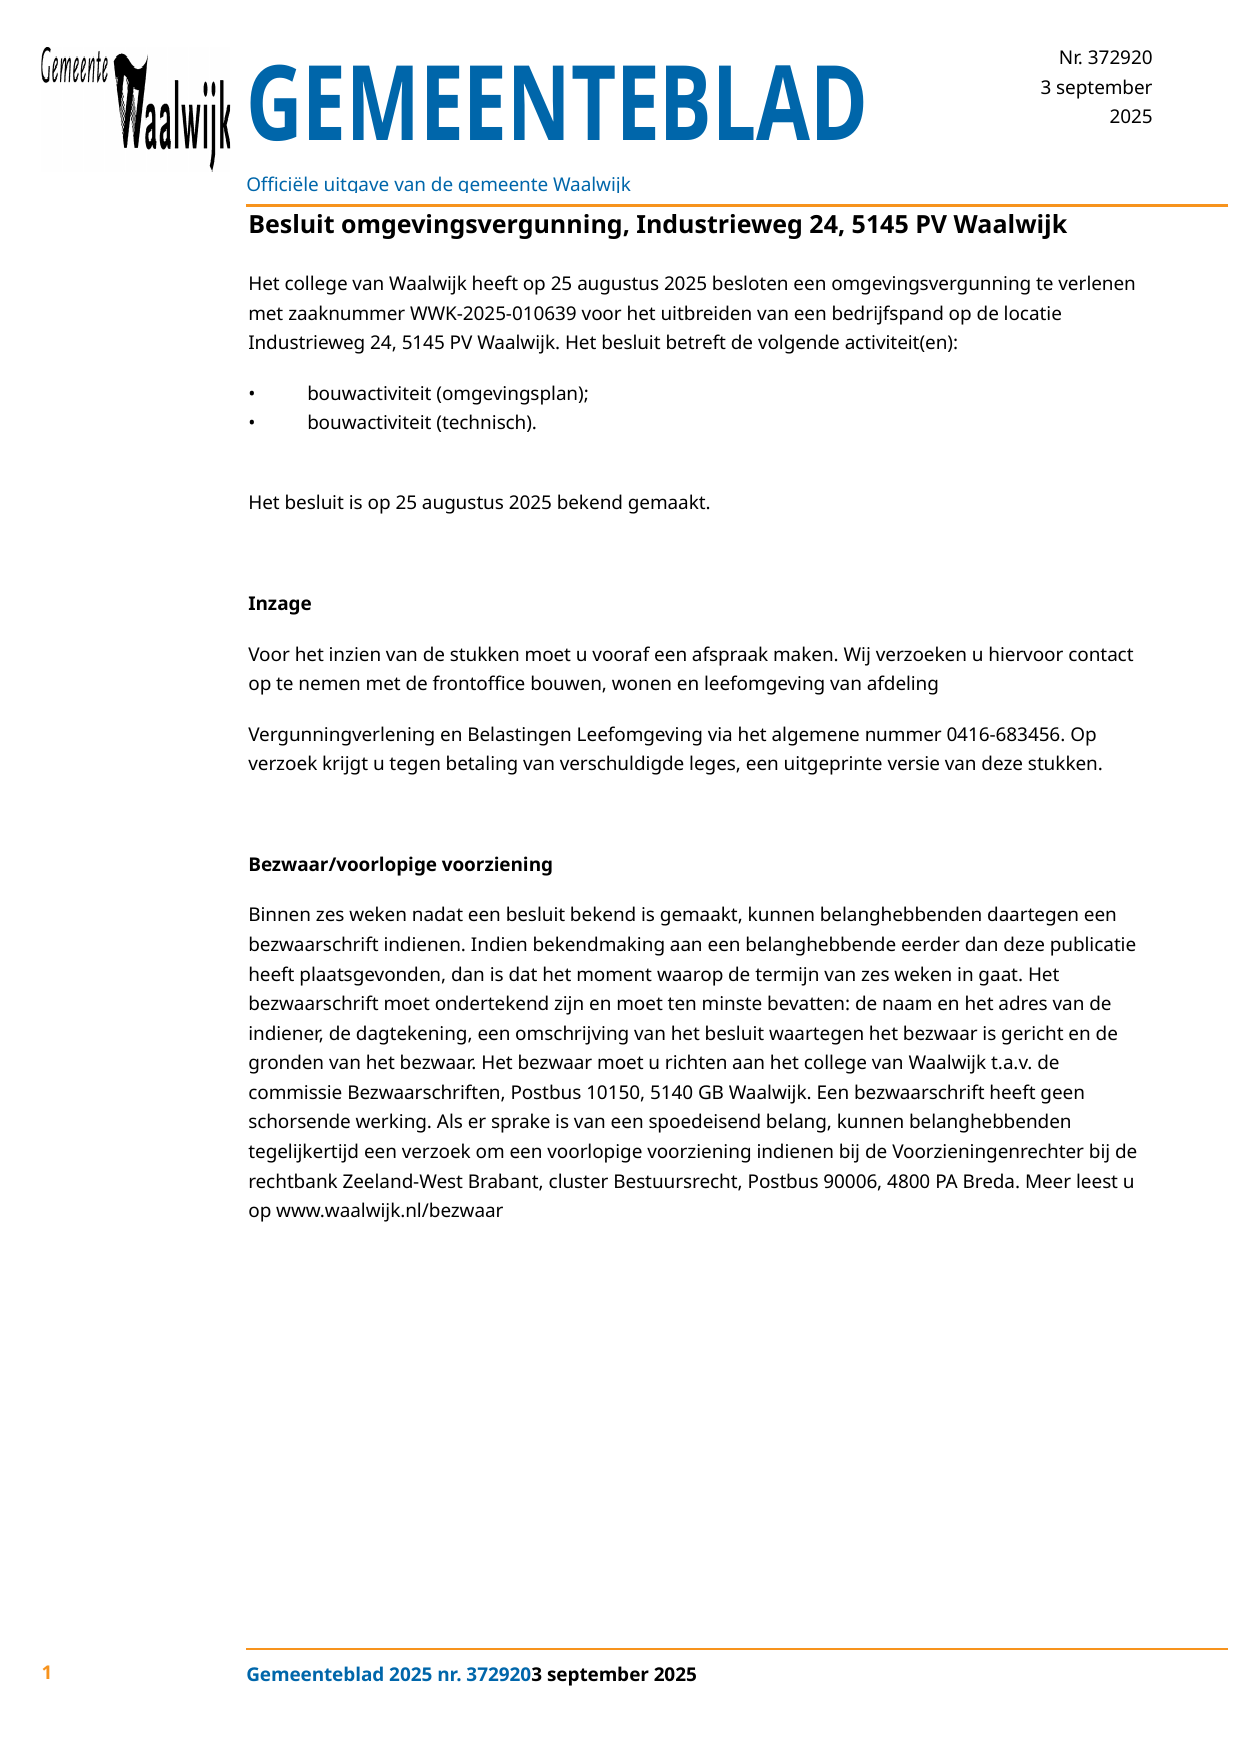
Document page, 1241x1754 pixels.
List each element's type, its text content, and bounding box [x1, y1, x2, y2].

text Binnen zes weken nadat een besluit bekend is gemaakt, kunnen belanghebbenden daartegen een bezwaarschrift indienen. Indien bekendmaking aan een belanghebbende eerder dan deze publicatie heeft plaatsgevonden, dan is dat het moment waarop de termijn van zes weken in gaat. Het bezwaarschrift moet ondertekend zijn en moet ten minste bevatten: de naam en het adres van de indiener, de dagtekening, een omschrijving van het besluit waartegen het bezwaar is gericht en de gronden van het bezwaar. Het bezwaar moet u richten aan het college van Waalwijk t.a.v. de commissie Bezwaarschriften, Postbus 10150, 5140 GB Waalwijk. Een bezwaarschrift heeft geen schorsende werking. Als er sprake is van een spoedeisend belang, kunnen belanghebbenden tegelijkertijd een verzoek om een voorlopige voorziening indienen bij de Voorzieningenrechter bij de rechtbank Zeeland-West Brabant, cluster Bestuursrecht, Postbus 90006, 4800 PA Breda. Meer leest u op www.waalwijk.nl/bezwaar [248, 902, 1152, 1223]
picture [41, 47, 231, 172]
list bouwactiviteit (omgevingsplan); [248, 380, 1152, 406]
text Bezwaar/voorlopige voorziening [248, 851, 1152, 877]
text Voor het inzien van de stukken moet u vooraf een afspraak maken. Wij verzoeken u hiervoor contact op te nemen met de frontoffice bouwen, wonen en leefomgeving van afdeling [248, 641, 1152, 696]
text Besluit omgevingsvergunning, Industrieweg 24, 5145 PV Waalwijk [248, 207, 1152, 241]
text Vergunningverlening en Belastingen Leefomgeving via het algemene nummer 0416-683456. Op verzoek krijgt u tegen betaling van verschuldigde leges, een uitgeprinte versie van deze stukken. [248, 721, 1152, 776]
text Inzage [248, 590, 1152, 616]
text Het college van Waalwijk heeft op 25 augustus 2025 besloten een omgevingsvergunning te verlenen met zaaknummer WWK-2025-010639 voor het uitbreiden van een bedrijfspand op de locatie Industrieweg 24, 5145 PV Waalwijk. Het besluit betreft de volgende activiteit(en): [248, 270, 1152, 355]
list bouwactiviteit (technisch). [248, 409, 1152, 435]
text Het besluit is op 25 augustus 2025 bekend gemaakt. [248, 489, 1152, 515]
